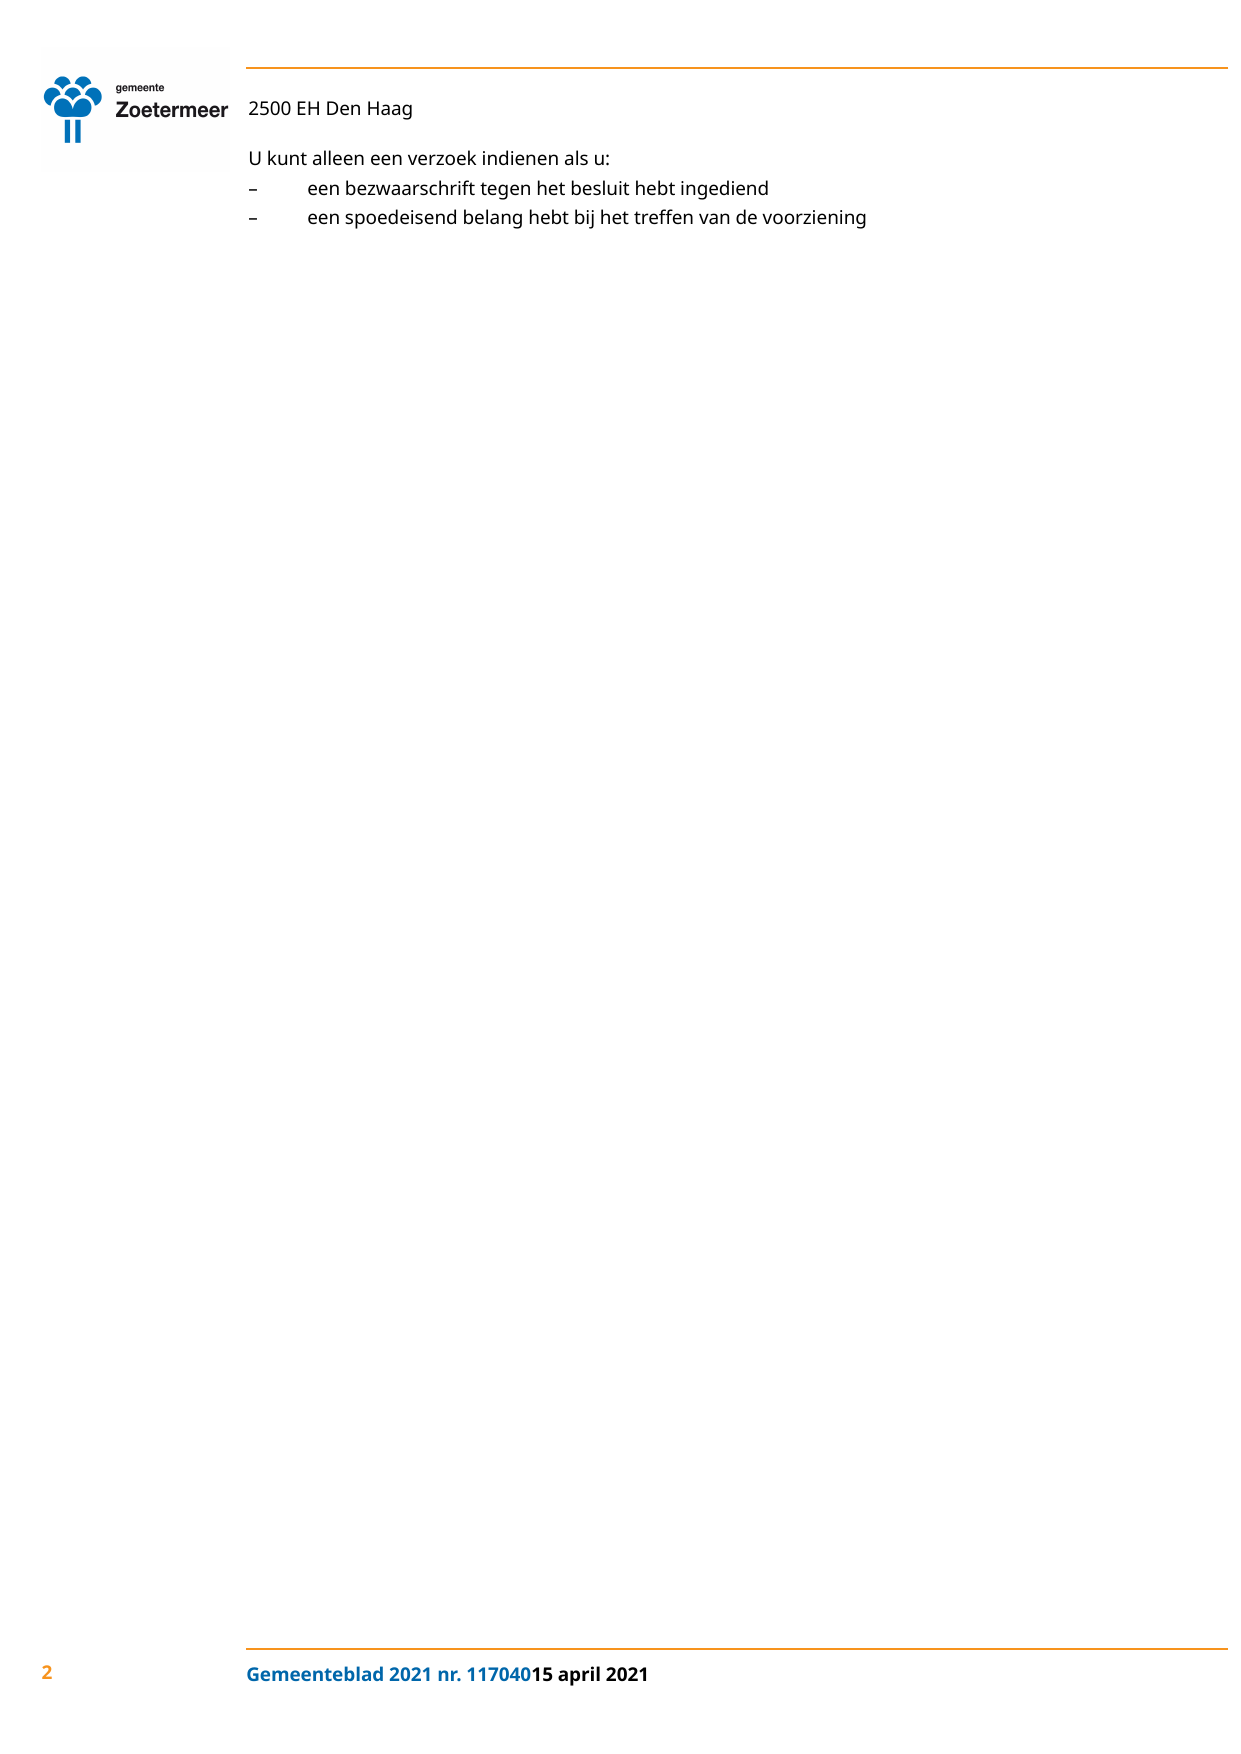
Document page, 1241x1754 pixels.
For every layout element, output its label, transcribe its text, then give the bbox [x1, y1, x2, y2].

picture [41, 47, 231, 172]
text U kunt alleen een verzoek indienen als u: [248, 145, 1152, 171]
text 2500 EH Den Haag [248, 95, 1152, 121]
list een spoedeisend belang hebt bij het treffen van de voorziening [248, 204, 1152, 230]
list een bezwaarschrift tegen het besluit hebt ingediend [248, 175, 1152, 201]
